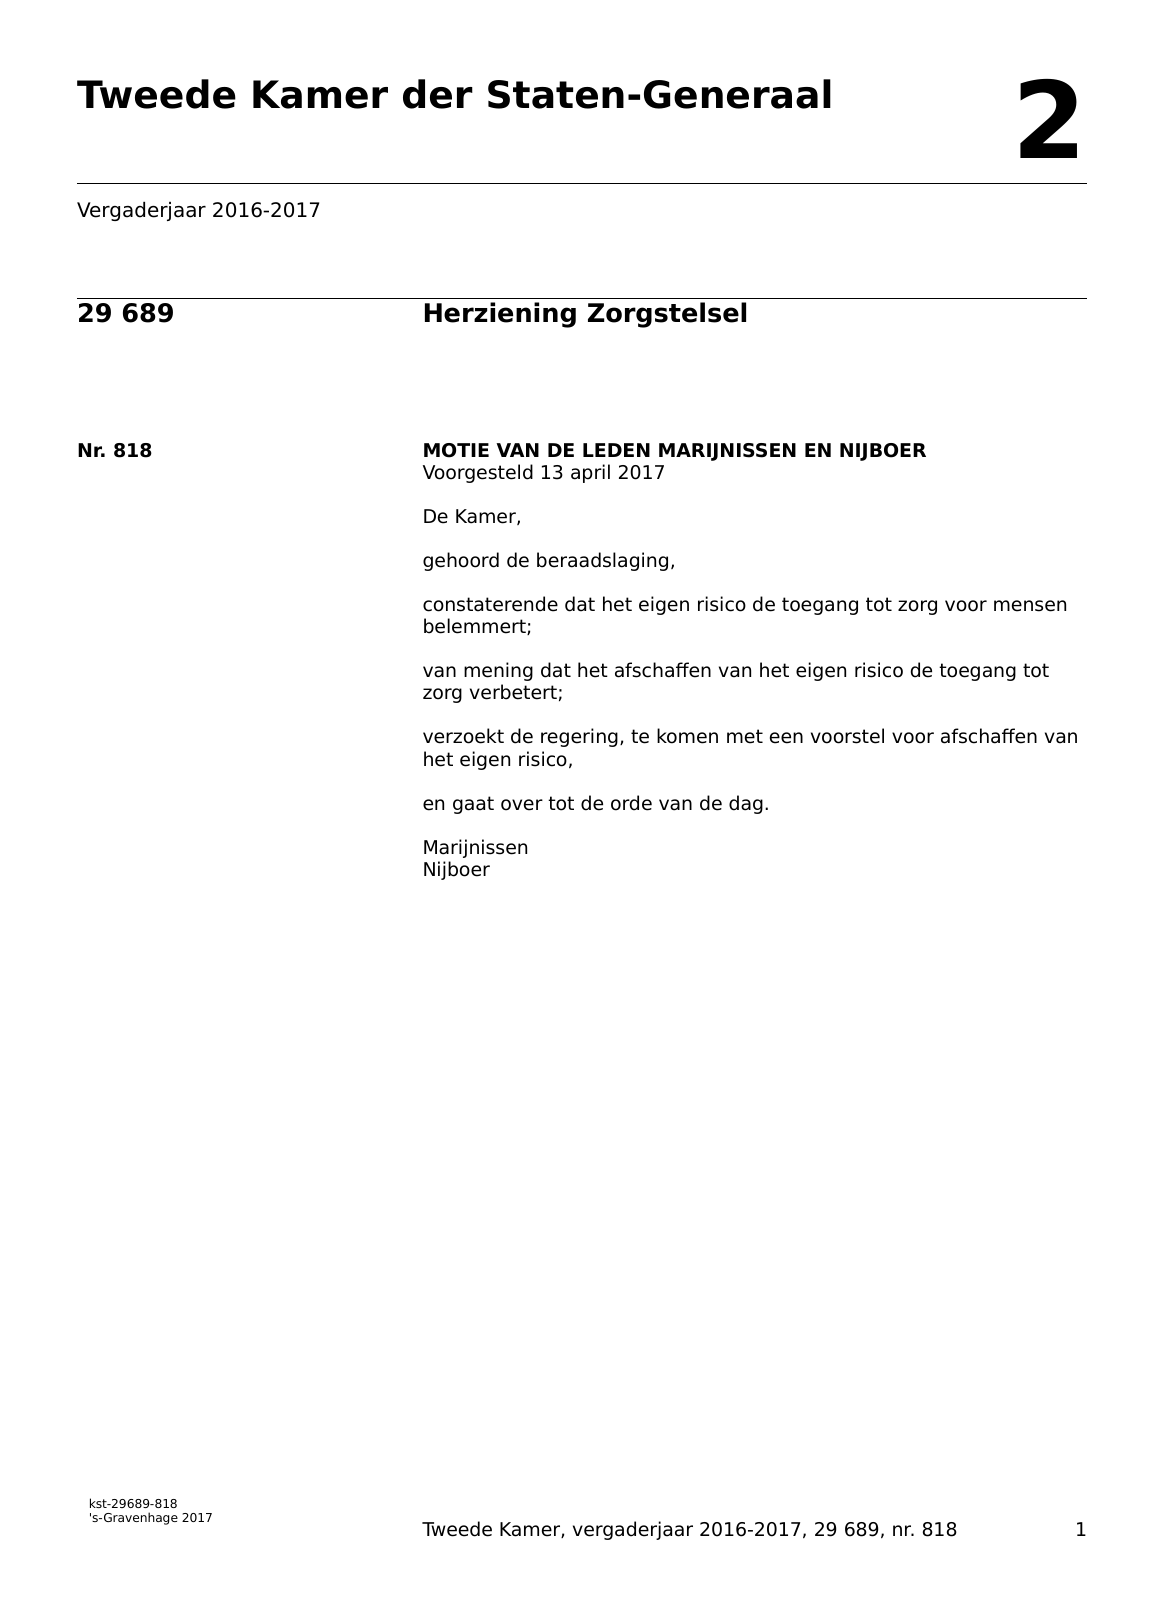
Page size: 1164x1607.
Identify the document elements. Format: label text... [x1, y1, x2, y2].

table_header 2 [886, 59, 1087, 183]
table_cell Vergaderjaar 2016-2017 [77, 184, 1087, 298]
text verzoekt de regering, te komen met een voorstel voor afschaffen van het eigen risico, [422, 726, 1087, 770]
subtitle 29 689 Herziening Zorgstelsel [77, 299, 1087, 329]
text De Kamer, [422, 506, 1087, 528]
text kst-29689-818 [88, 1497, 323, 1511]
table_header Tweede Kamer der Staten-Generaal [77, 59, 886, 183]
text gehoord de beraadslaging, [422, 550, 1087, 572]
text Marijnissen [422, 837, 1087, 859]
subtitle Nr. 818 MOTIE VAN DE LEDEN MARIJNISSEN EN NIJBOER [77, 440, 1087, 462]
text van mening dat het afschaffen van het eigen risico de toegang tot zorg verbetert; [422, 660, 1087, 704]
text constaterende dat het eigen risico de toegang tot zorg voor mensen belemmert; [422, 594, 1087, 638]
text en gaat over tot de orde van de dag. [422, 793, 1087, 814]
text Nijboer [422, 859, 1087, 881]
text Voorgesteld 13 april 2017 [422, 462, 1087, 484]
text 's-Gravenhage 2017 [88, 1511, 323, 1525]
